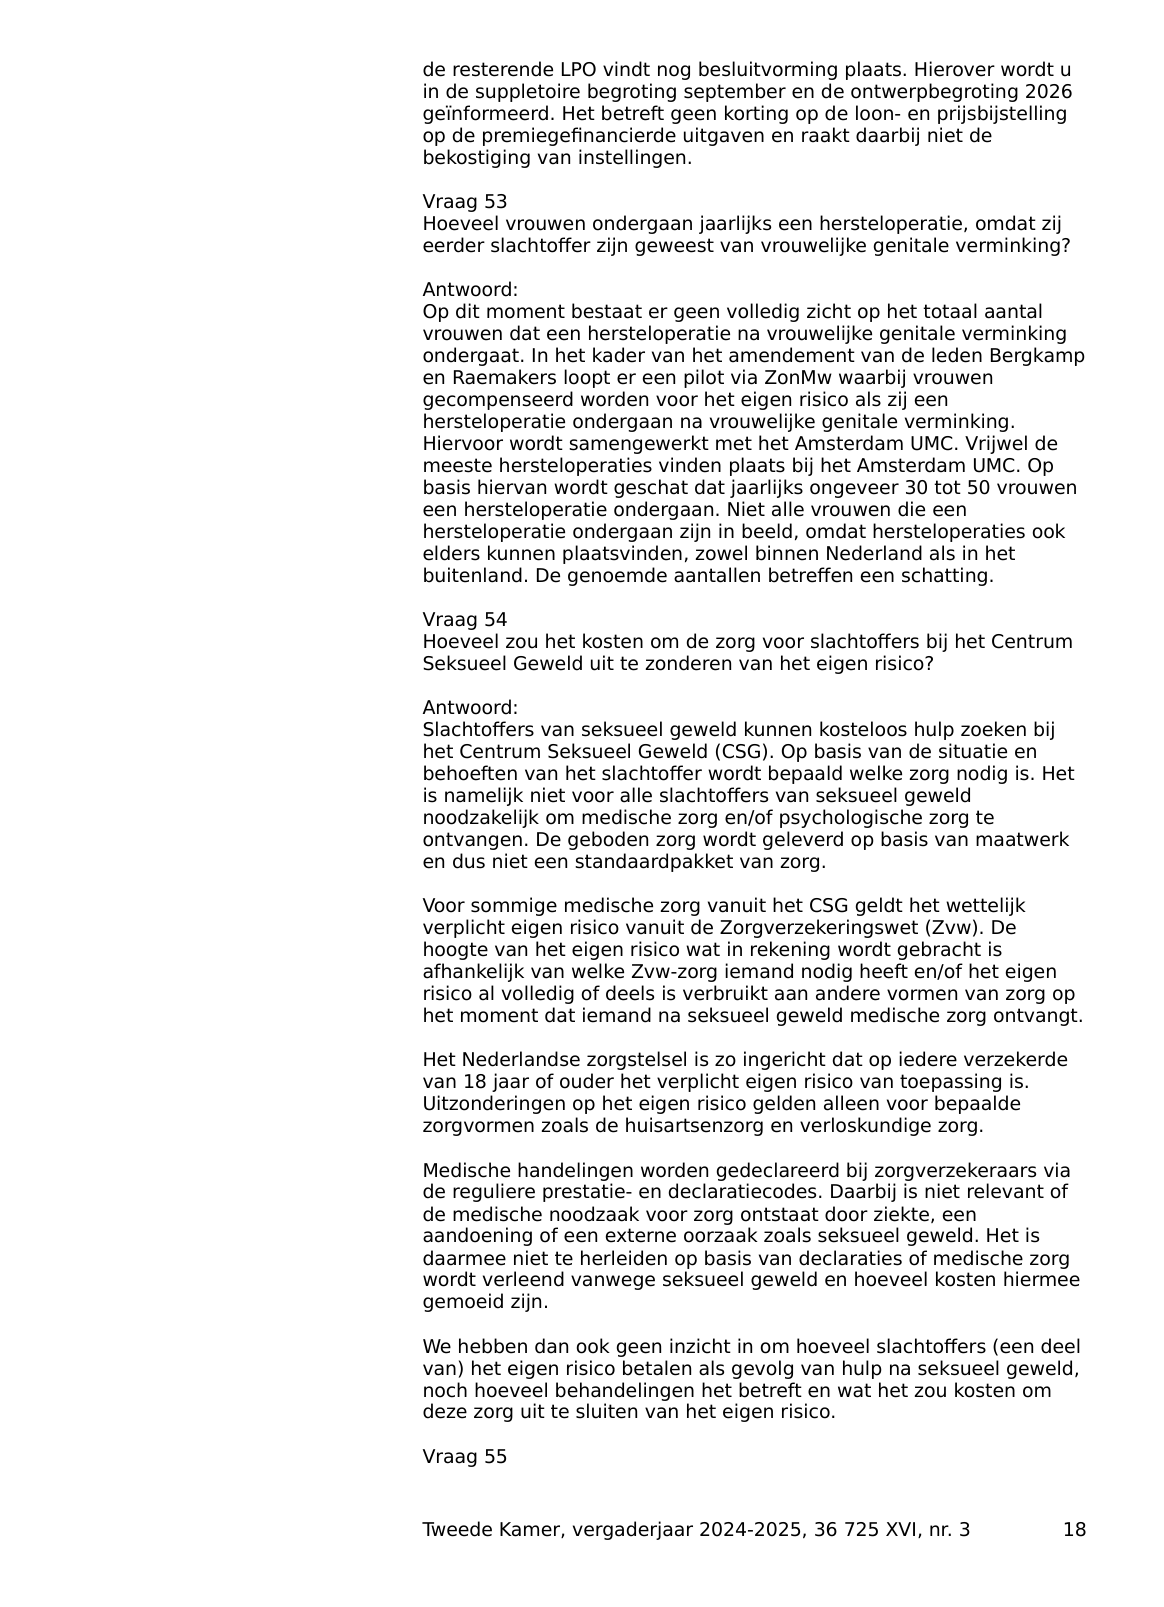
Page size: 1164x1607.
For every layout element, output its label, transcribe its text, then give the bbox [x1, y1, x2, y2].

text Hoeveel zou het kosten om de zorg voor slachtoffers bij het Centrum Seksueel Geweld uit te zonderen van het eigen risico? [422, 631, 1087, 675]
text Antwoord: [422, 697, 1087, 719]
text de resterende LPO vindt nog besluitvorming plaats. Hierover wordt u in de suppletoire begroting september en de ontwerpbegroting 2026 geïnformeerd. Het betreft geen korting op de loon- en prijsbijstelling op de premiegefinancierde uitgaven en raakt daarbij niet de bekostiging van instellingen. [422, 59, 1087, 169]
text Vraag 53 [422, 191, 1087, 213]
text Hoeveel vrouwen ondergaan jaarlijks een hersteloperatie, omdat zij eerder slachtoffer zijn geweest van vrouwelijke genitale verminking? [422, 213, 1087, 257]
text Het Nederlandse zorgstelsel is zo ingericht dat op iedere verzekerde van 18 jaar of ouder het verplicht eigen risico van toepassing is. Uitzonderingen op het eigen risico gelden alleen voor bepaalde zorgvormen zoals de huisartsenzorg en verloskundige zorg. [422, 1049, 1087, 1137]
text We hebben dan ook geen inzicht in om hoeveel slachtoffers (een deel van) het eigen risico betalen als gevolg van hulp na seksueel geweld, noch hoeveel behandelingen het betreft en wat het zou kosten om deze zorg uit te sluiten van het eigen risico. [422, 1336, 1087, 1423]
text Medische handelingen worden gedeclareerd bij zorgverzekeraars via de reguliere prestatie- en declaratiecodes. Daarbij is niet relevant of de medische noodzaak voor zorg ontstaat door ziekte, een aandoening of een externe oorzaak zoals seksueel geweld. Het is daarmee niet te herleiden op basis van declaraties of medische zorg wordt verleend vanwege seksueel geweld en hoeveel kosten hiermee gemoeid zijn. [422, 1159, 1087, 1313]
text Op dit moment bestaat er geen volledig zicht op het totaal aantal vrouwen dat een hersteloperatie na vrouwelijke genitale verminking ondergaat. In het kader van het amendement van de leden Bergkamp en Raemakers loopt er een pilot via ZonMw waarbij vrouwen gecompenseerd worden voor het eigen risico als zij een hersteloperatie ondergaan na vrouwelijke genitale verminking. Hiervoor wordt samengewerkt met het Amsterdam UMC. Vrijwel de meeste hersteloperaties vinden plaats bij het Amsterdam UMC. Op basis hiervan wordt geschat dat jaarlijks ongeveer 30 tot 50 vrouwen een hersteloperatie ondergaan. Niet alle vrouwen die een hersteloperatie ondergaan zijn in beeld, omdat hersteloperaties ook elders kunnen plaatsvinden, zowel binnen Nederland als in het buitenland. De genoemde aantallen betreffen een schatting. [422, 301, 1087, 587]
text Vraag 54 [422, 609, 1087, 631]
text Voor sommige medische zorg vanuit het CSG geldt het wettelijk verplicht eigen risico vanuit de Zorgverzekeringswet (Zvw). De hoogte van het eigen risico wat in rekening wordt gebracht is afhankelijk van welke Zvw-zorg iemand nodig heeft en/of het eigen risico al volledig of deels is verbruikt aan andere vormen van zorg op het moment dat iemand na seksueel geweld medische zorg ontvangt. [422, 895, 1087, 1027]
text Antwoord: [422, 279, 1087, 301]
text Slachtoffers van seksueel geweld kunnen kosteloos hulp zoeken bij het Centrum Seksueel Geweld (CSG). Op basis van de situatie en behoeften van het slachtoffer wordt bepaald welke zorg nodig is. Het is namelijk niet voor alle slachtoffers van seksueel geweld noodzakelijk om medische zorg en/of psychologische zorg te ontvangen. De geboden zorg wordt geleverd op basis van maatwerk en dus niet een standaardpakket van zorg. [422, 719, 1087, 873]
text Vraag 55 [422, 1446, 1087, 1468]
